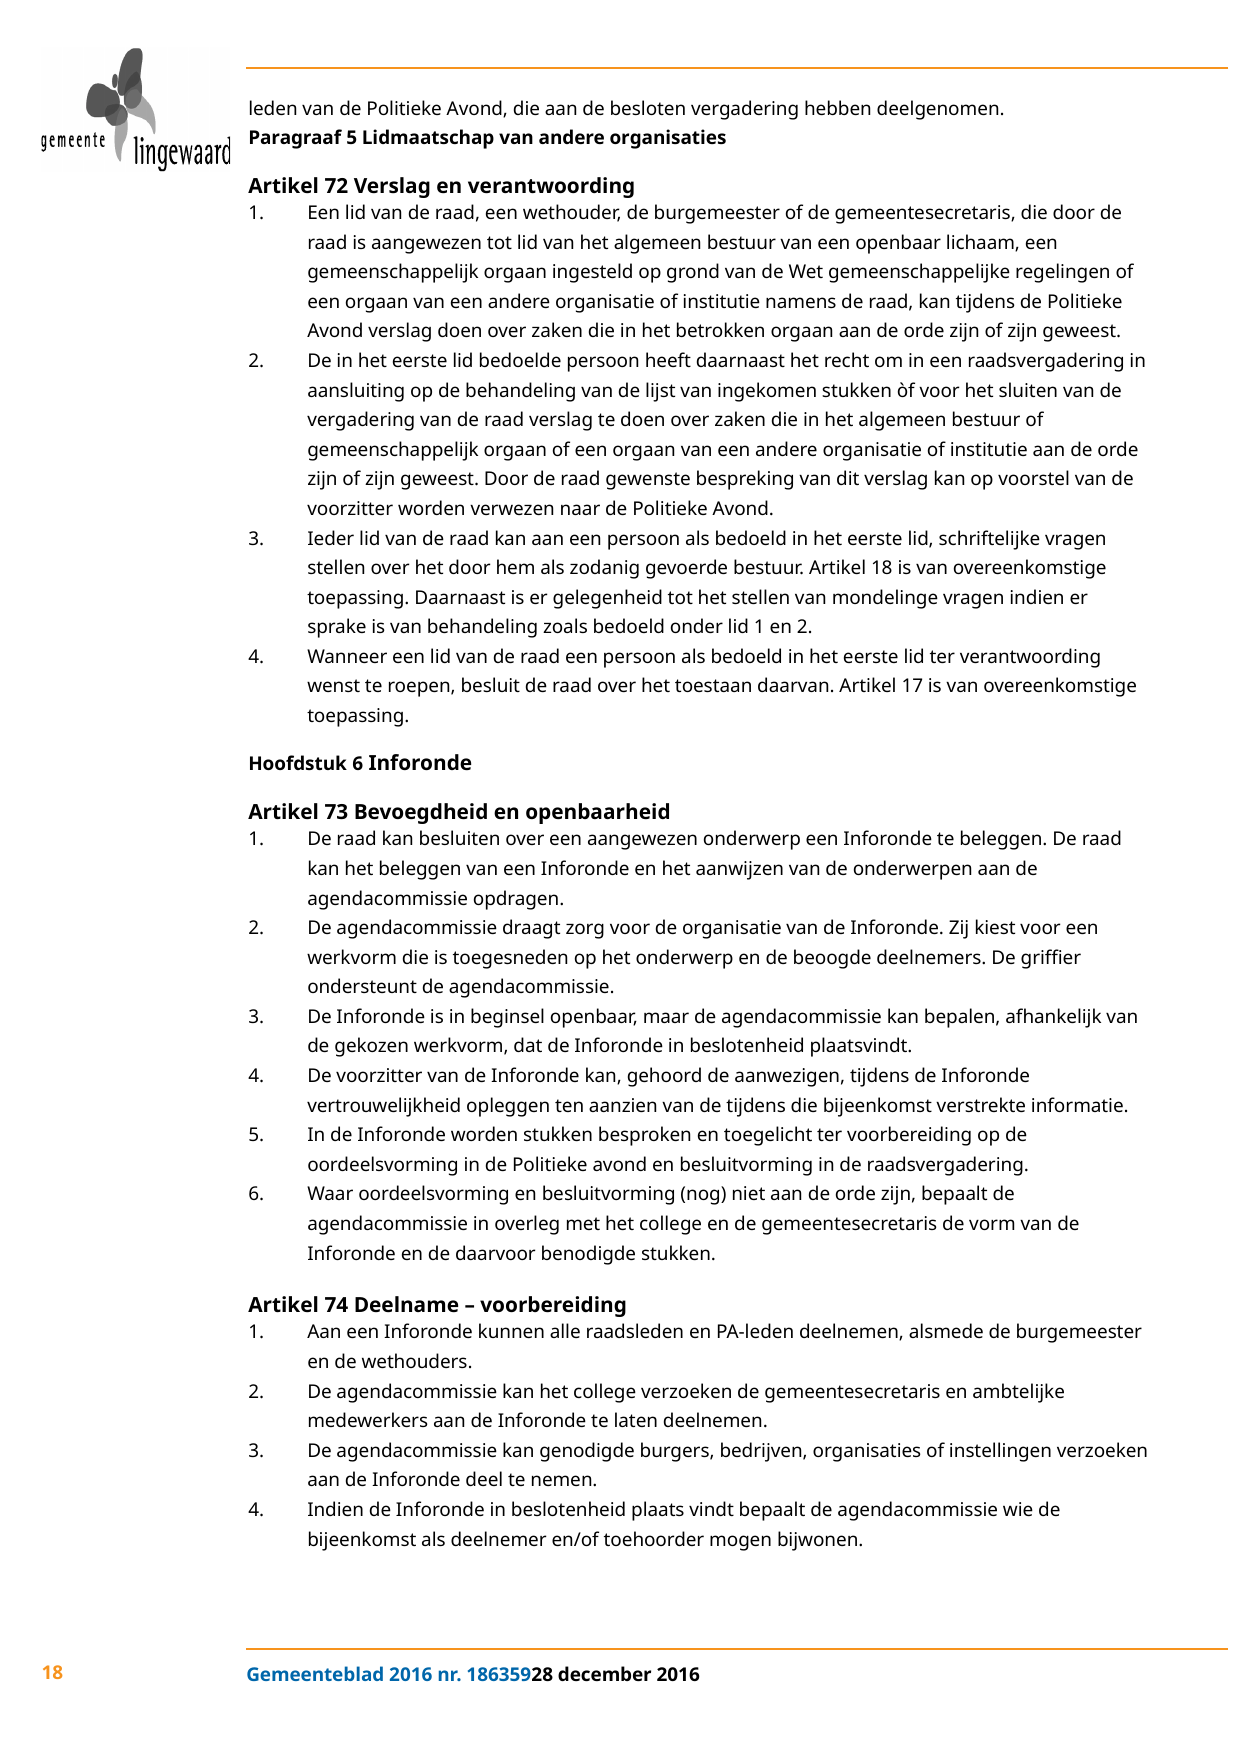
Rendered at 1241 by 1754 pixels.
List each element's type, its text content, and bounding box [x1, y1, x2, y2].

list De agendacommissie kan genodigde burgers, bedrijven, organisaties of instellingen verzoeken aan de Inforonde deel te nemen. [248, 1437, 1152, 1492]
list Een lid van de raad, een wethouder, de burgemeester of de gemeentesecretaris, die door de raad is aangewezen tot lid van het algemeen bestuur van een openbaar lichaam, een gemeenschappelijk orgaan ingesteld op grond van de Wet gemeenschappelijke regelingen of een orgaan van een andere organisatie of institutie namens de raad, kan tijdens de Politieke Avond verslag doen over zaken die in het betrokken orgaan aan de orde zijn of zijn geweest. [248, 199, 1152, 343]
list De voorzitter van de Inforonde kan, gehoord de aanwezigen, tijdens de Inforonde vertrouwelijkheid opleggen ten aanzien van de tijdens die bijeenkomst verstrekte informatie. [248, 1062, 1152, 1118]
text Paragraaf 5 Lidmaatschap van andere organisaties [248, 124, 1152, 150]
text leden van de Politieke Avond, die aan de besloten vergadering hebben deelgenomen. [248, 95, 1152, 121]
list In de Inforonde worden stukken besproken en toegelicht ter voorbereiding op de oordeelsvorming in de Politieke avond en besluitvorming in de raadsvergadering. [248, 1121, 1152, 1177]
text Artikel 73 Bevoegdheid en openbaarheid [248, 797, 1152, 826]
list Ieder lid van de raad kan aan een persoon als bedoeld in het eerste lid, schriftelijke vragen stellen over het door hem als zodanig gevoerde bestuur. Artikel 18 is van overeenkomstige toepassing. Daarnaast is er gelegenheid tot het stellen van mondelinge vragen indien er sprake is van behandeling zoals bedoeld onder lid 1 en 2. [248, 525, 1152, 639]
list De agendacommissie kan het college verzoeken de gemeentesecretaris en ambtelijke medewerkers aan de Inforonde te laten deelnemen. [248, 1378, 1152, 1433]
list Waar oordeelsvorming en besluitvorming (nog) niet aan de orde zijn, bepaalt de agendacommissie in overleg met het college en de gemeentesecretaris de vorm van de Inforonde en de daarvoor benodigde stukken. [248, 1181, 1152, 1266]
text Hoofdstuk 6 Inforonde [248, 748, 1152, 776]
text Artikel 72 Verslag en verantwoording [248, 171, 1152, 199]
list De raad kan besluiten over een aangewezen onderwerp een Inforonde te beleggen. De raad kan het beleggen van een Inforonde en het aanwijzen van de onderwerpen aan de agendacommissie opdragen. [248, 826, 1152, 911]
text Artikel 74 Deelname – voorbereiding [248, 1290, 1152, 1319]
list Aan een Inforonde kunnen alle raadsleden en PA-leden deelnemen, alsmede de burgemeester en de wethouders. [248, 1319, 1152, 1374]
list Wanneer een lid van de raad een persoon als bedoeld in het eerste lid ter verantwoording wenst te roepen, besluit de raad over het toestaan daarvan. Artikel 17 is van overeenkomstige toepassing. [248, 643, 1152, 728]
list De in het eerste lid bedoelde persoon heeft daarnaast het recht om in een raadsvergadering in aansluiting op de behandeling van de lijst van ingekomen stukken òf voor het sluiten van de vergadering van de raad verslag te doen over zaken die in het algemeen bestuur of gemeenschappelijk orgaan of een orgaan van een andere organisatie of institutie aan de orde zijn of zijn geweest. Door de raad gewenste bespreking van dit verslag kan op voorstel van de voorzitter worden verwezen naar de Politieke Avond. [248, 347, 1152, 521]
picture [41, 47, 231, 172]
list De agendacommissie draagt zorg voor de organisatie van de Inforonde. Zij kiest voor een werkvorm die is toegesneden op het onderwerp en de beoogde deelnemers. De griffier ondersteunt de agendacommissie. [248, 914, 1152, 999]
list Indien de Inforonde in beslotenheid plaats vindt bepaalt de agendacommissie wie de bijeenkomst als deelnemer en/of toehoorder mogen bijwonen. [248, 1496, 1152, 1551]
list De Inforonde is in beginsel openbaar, maar de agendacommissie kan bepalen, afhankelijk van de gekozen werkvorm, dat de Inforonde in beslotenheid plaatsvindt. [248, 1003, 1152, 1058]
